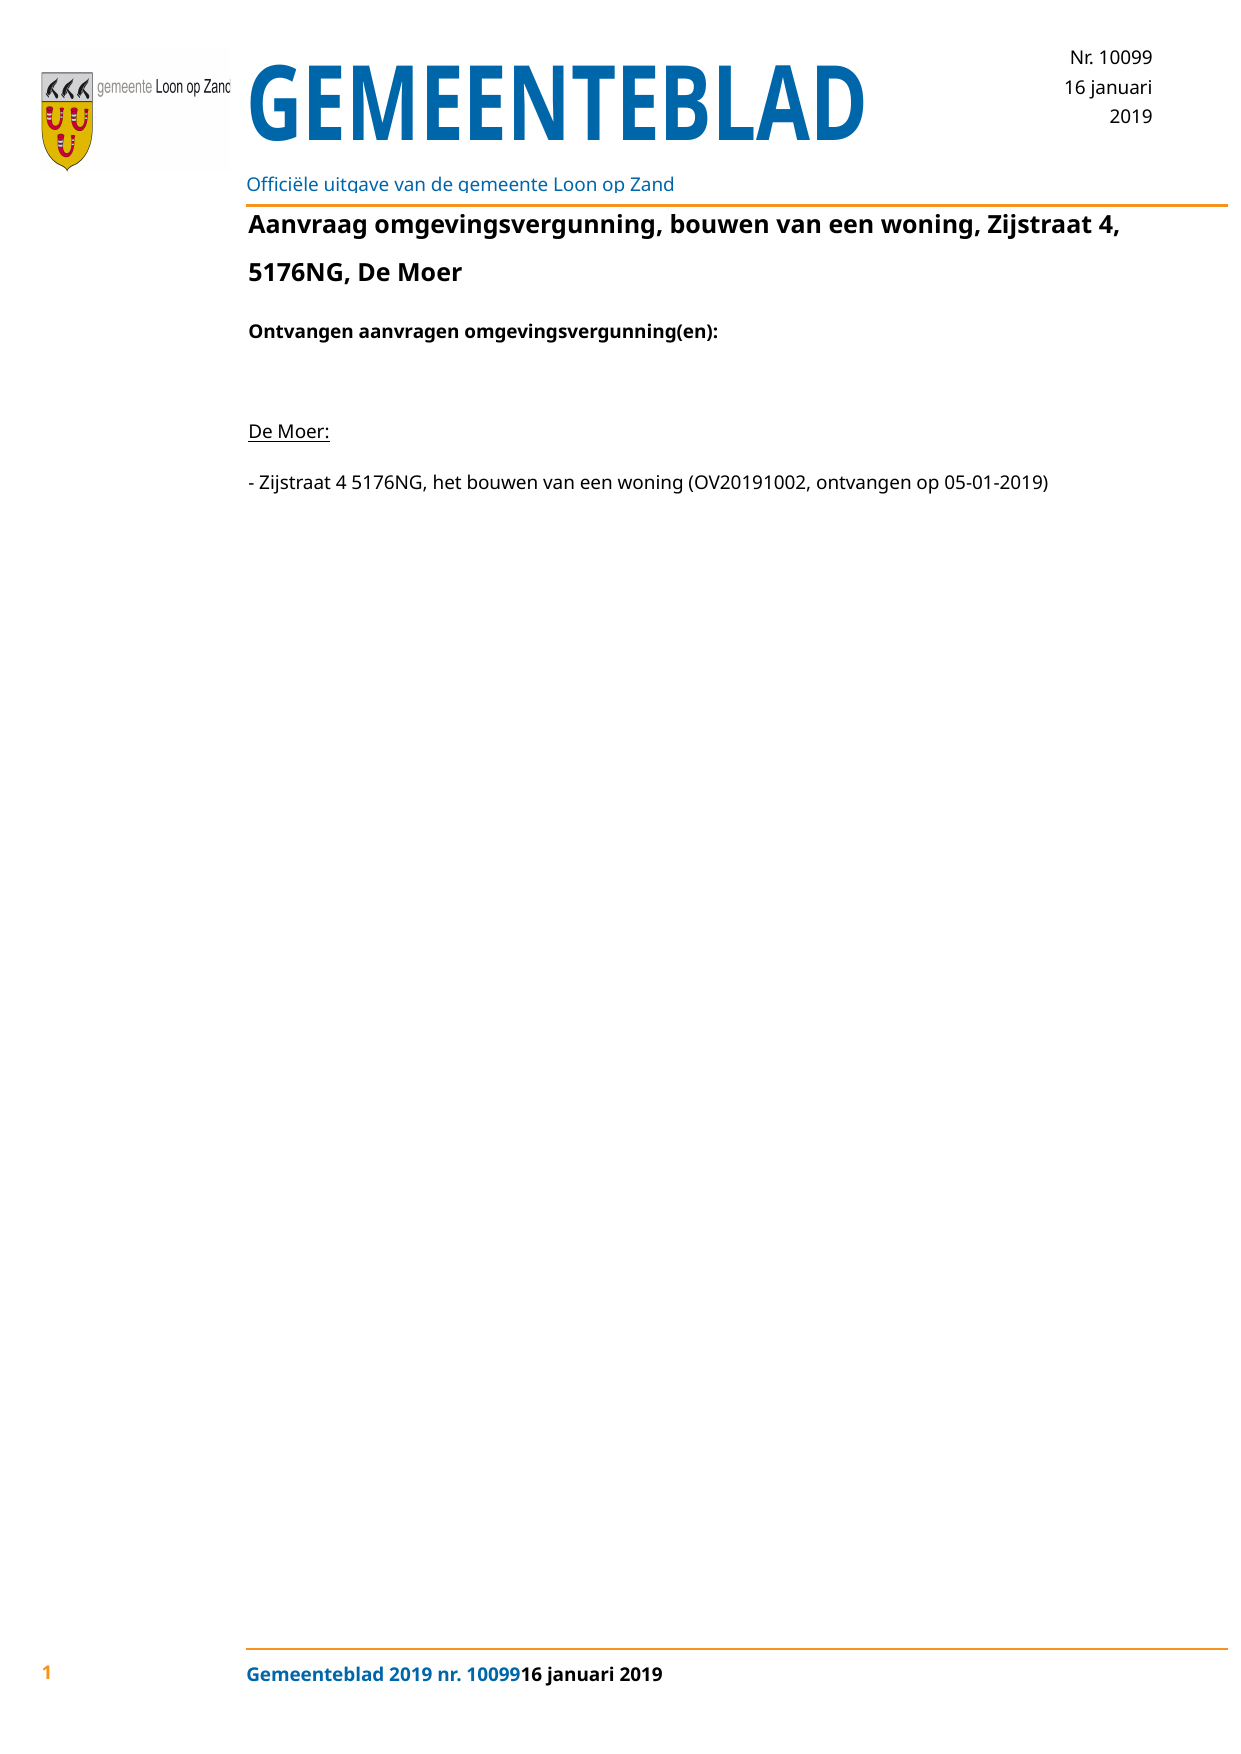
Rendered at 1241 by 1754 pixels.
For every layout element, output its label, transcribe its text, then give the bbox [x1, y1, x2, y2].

picture [41, 47, 231, 172]
text Aanvraag omgevingsvergunning, bouwen van een woning, Zijstraat 4, 5176NG, De Moer [248, 207, 1152, 288]
text De Moer: [248, 419, 1152, 444]
text - Zijstraat 4 5176NG, het bouwen van een woning (OV20191002, ontvangen op 05-01-2019) [248, 469, 1152, 495]
text Ontvangen aanvragen omgevingsvergunning(en): [248, 318, 1152, 344]
